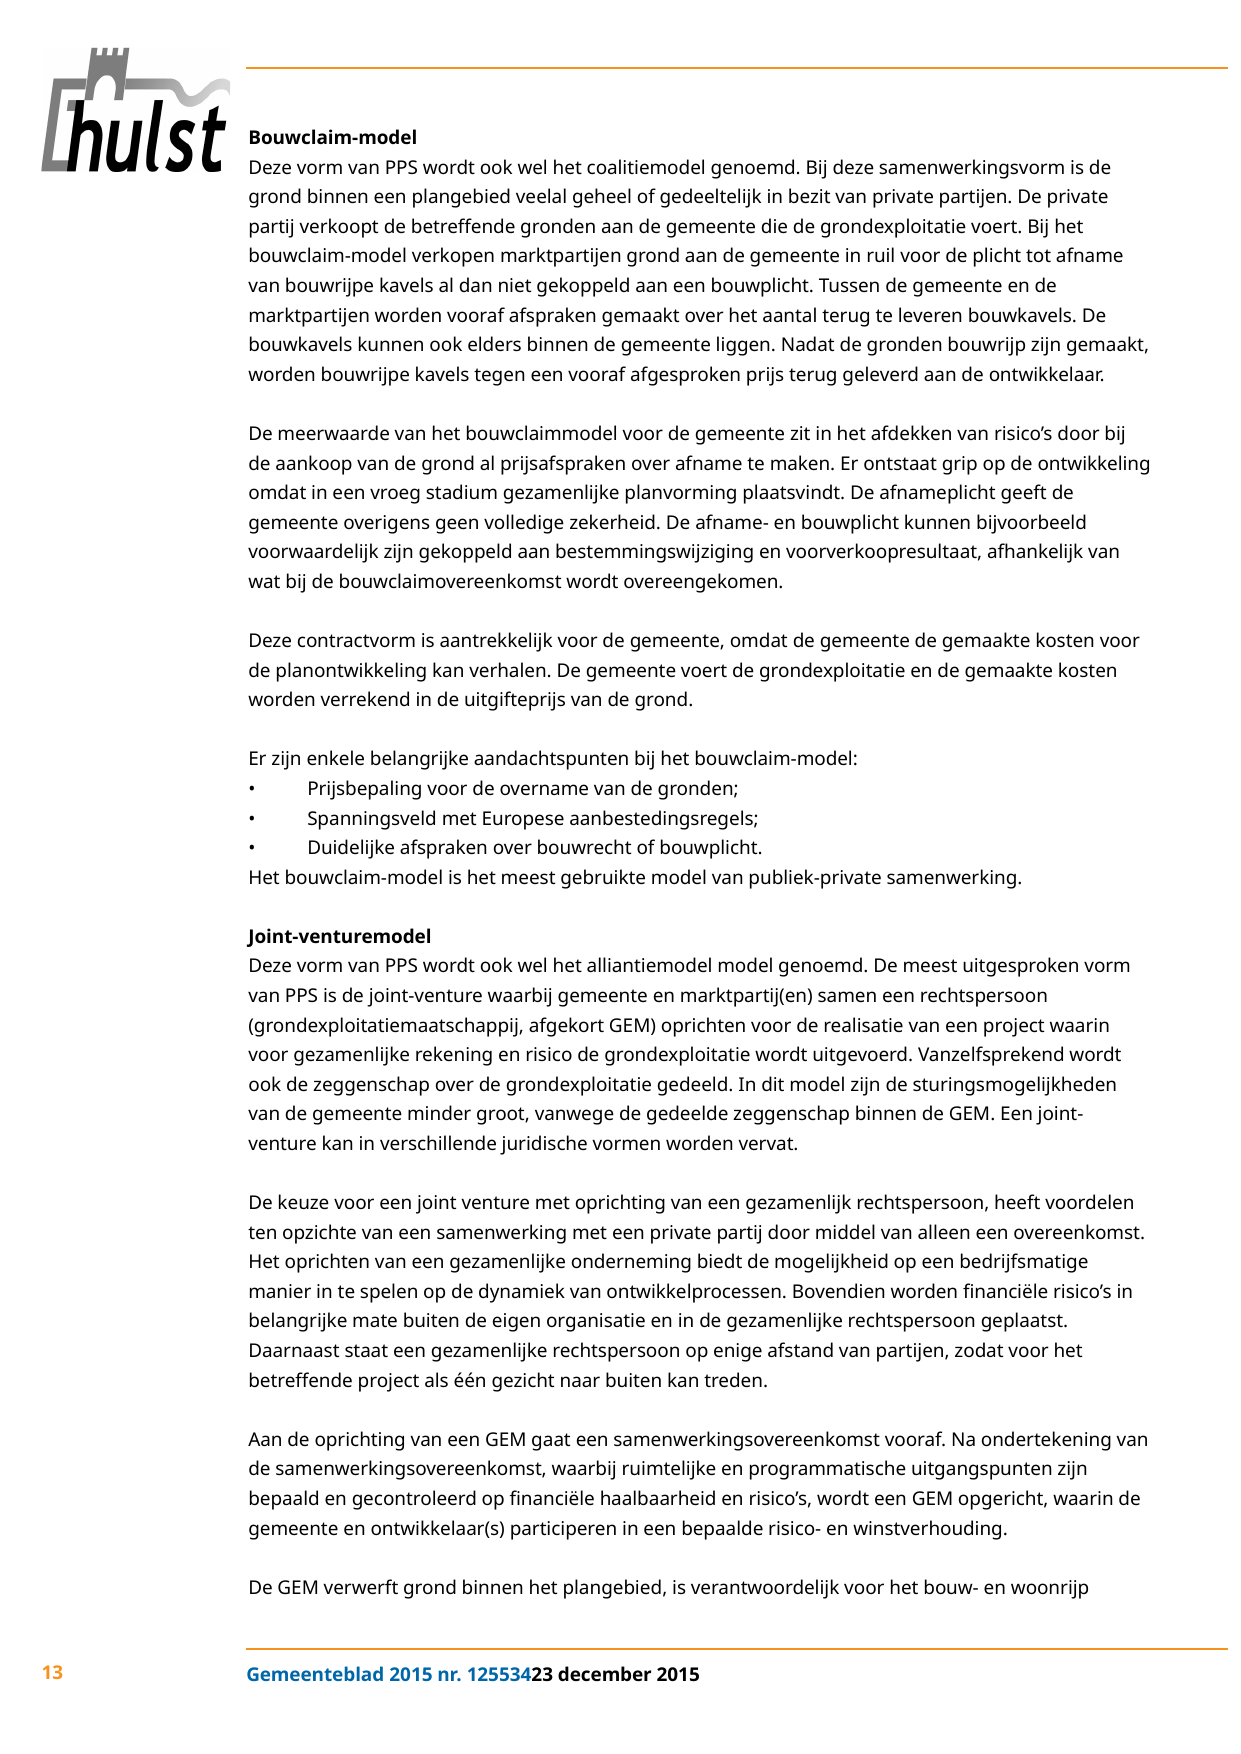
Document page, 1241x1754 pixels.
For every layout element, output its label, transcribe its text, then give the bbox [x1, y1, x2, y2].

text De keuze voor een joint venture met oprichting van een gezamenlijk rechtspersoon, heeft voordelen ten opzichte van een samenwerking met een private partij door middel van alleen een overeenkomst. Het oprichten van een gezamenlijke onderneming biedt de mogelijkheid op een bedrijfsmatige manier in te spelen op de dynamiek van ontwikkelprocessen. Bovendien worden financiële risico’s in belangrijke mate buiten de eigen organisatie en in de gezamenlijke rechtspersoon geplaatst. Daarnaast staat een gezamenlijke rechtspersoon op enige afstand van partijen, zodat voor het betreffende project als één gezicht naar buiten kan treden. [248, 1189, 1152, 1393]
text Deze vorm van PPS wordt ook wel het coalitiemodel genoemd. Bij deze samenwerkingsvorm is de grond binnen een plangebied veelal geheel of gedeeltelijk in bezit van private partijen. De private partij verkoopt de betreffende gronden aan de gemeente die de grondexploitatie voert. Bij het bouwclaim-model verkopen marktpartijen grond aan de gemeente in ruil voor de plicht tot afname van bouwrijpe kavels al dan niet gekoppeld aan een bouwplicht. Tussen de gemeente en de marktpartijen worden vooraf afspraken gemaakt over het aantal terug te leveren bouwkavels. De bouwkavels kunnen ook elders binnen de gemeente liggen. Nadat de gronden bouwrijp zijn gemaakt, worden bouwrijpe kavels tegen een vooraf afgesproken prijs terug geleverd aan de ontwikkelaar. [248, 154, 1152, 387]
text Joint-venturemodel [248, 923, 1152, 949]
list Spanningsveld met Europese aanbestedingsregels; [248, 805, 1152, 831]
list Prijsbepaling voor de overname van de gronden; [248, 775, 1152, 801]
text Bouwclaim-model [248, 124, 1152, 150]
text De GEM verwerft grond binnen het plangebied, is verantwoordelijk voor het bouw- en woonrijp [248, 1574, 1152, 1600]
text Het bouwclaim-model is het meest gebruikte model van publiek-private samenwerking. [248, 864, 1152, 890]
picture [41, 47, 231, 172]
text Deze contractvorm is aantrekkelijk voor de gemeente, omdat de gemeente de gemaakte kosten voor de planontwikkeling kan verhalen. De gemeente voert de grondexploitatie en de gemaakte kosten worden verrekend in de uitgifteprijs van de grond. [248, 627, 1152, 712]
text Er zijn enkele belangrijke aandachtspunten bij het bouwclaim-model: [248, 746, 1152, 771]
text De meerwaarde van het bouwclaimmodel voor de gemeente zit in het afdekken van risico’s door bij de aankoop van de grond al prijsafspraken over afname te maken. Er ontstaat grip op de ontwikkeling omdat in een vroeg stadium gezamenlijke planvorming plaatsvindt. De afnameplicht geeft de gemeente overigens geen volledige zekerheid. De afname- en bouwplicht kunnen bijvoorbeeld voorwaardelijk zijn gekoppeld aan bestemmingswijziging en voorverkoopresultaat, afhankelijk van wat bij de bouwclaimovereenkomst wordt overeengekomen. [248, 420, 1152, 594]
list Duidelijke afspraken over bouwrecht of bouwplicht. [248, 834, 1152, 860]
text Deze vorm van PPS wordt ook wel het alliantiemodel model genoemd. De meest uitgesproken vorm van PPS is de joint-venture waarbij gemeente en marktpartij(en) samen een rechtspersoon (grondexploitatiemaatschappij, afgekort GEM) oprichten voor de realisatie van een project waarin voor gezamenlijke rekening en risico de grondexploitatie wordt uitgevoerd. Vanzelfsprekend wordt ook de zeggenschap over de grondexploitatie gedeeld. In dit model zijn de sturingsmogelijkheden van de gemeente minder groot, vanwege de gedeelde zeggenschap binnen de GEM. Een joint-venture kan in verschillende juridische vormen worden vervat. [248, 953, 1152, 1156]
text Aan de oprichting van een GEM gaat een samenwerkingsovereenkomst vooraf. Na ondertekening van de samenwerkingsovereenkomst, waarbij ruimtelijke en programmatische uitgangspunten zijn bepaald en gecontroleerd op financiële haalbaarheid en risico’s, wordt een GEM opgericht, waarin de gemeente en ontwikkelaar(s) participeren in een bepaalde risico- en winstverhouding. [248, 1426, 1152, 1541]
